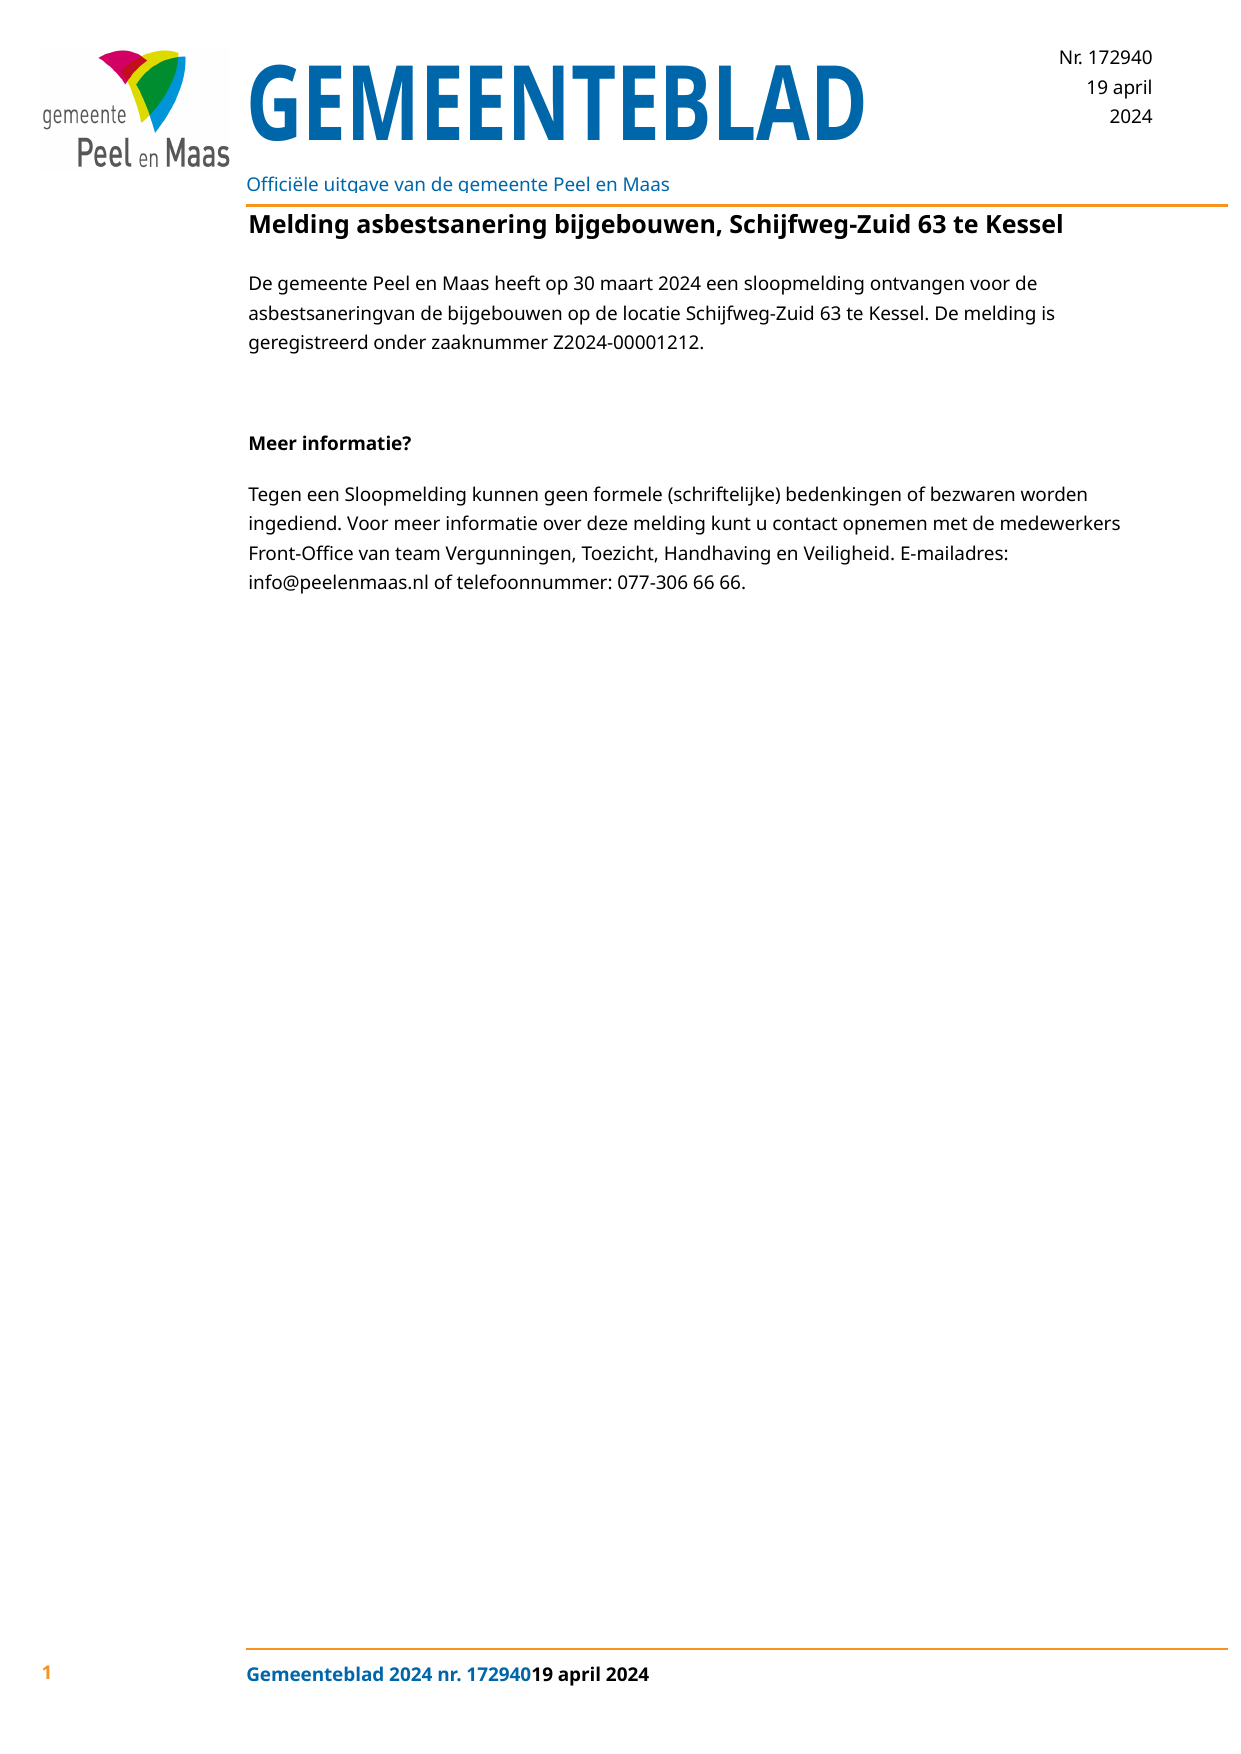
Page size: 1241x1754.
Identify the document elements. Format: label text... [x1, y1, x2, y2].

text Tegen een Sloopmelding kunnen geen formele (schriftelijke) bedenkingen of bezwaren worden ingediend. Voor meer informatie over deze melding kunt u contact opnemen met de medewerkers Front-Office van team Vergunningen, Toezicht, Handhaving en Veiligheid. E-mailadres: info@peelenmaas.nl of telefoonnummer: 077-306 66 66. [248, 481, 1152, 595]
text Meer informatie? [248, 430, 1152, 456]
picture [41, 47, 231, 172]
text Melding asbestsanering bijgebouwen, Schijfweg-Zuid 63 te Kessel [248, 207, 1152, 241]
text De gemeente Peel en Maas heeft op 30 maart 2024 een sloopmelding ontvangen voor de asbestsaneringvan de bijgebouwen op de locatie Schijfweg-Zuid 63 te Kessel. De melding is geregistreerd onder zaaknummer Z2024-00001212. [248, 270, 1152, 355]
